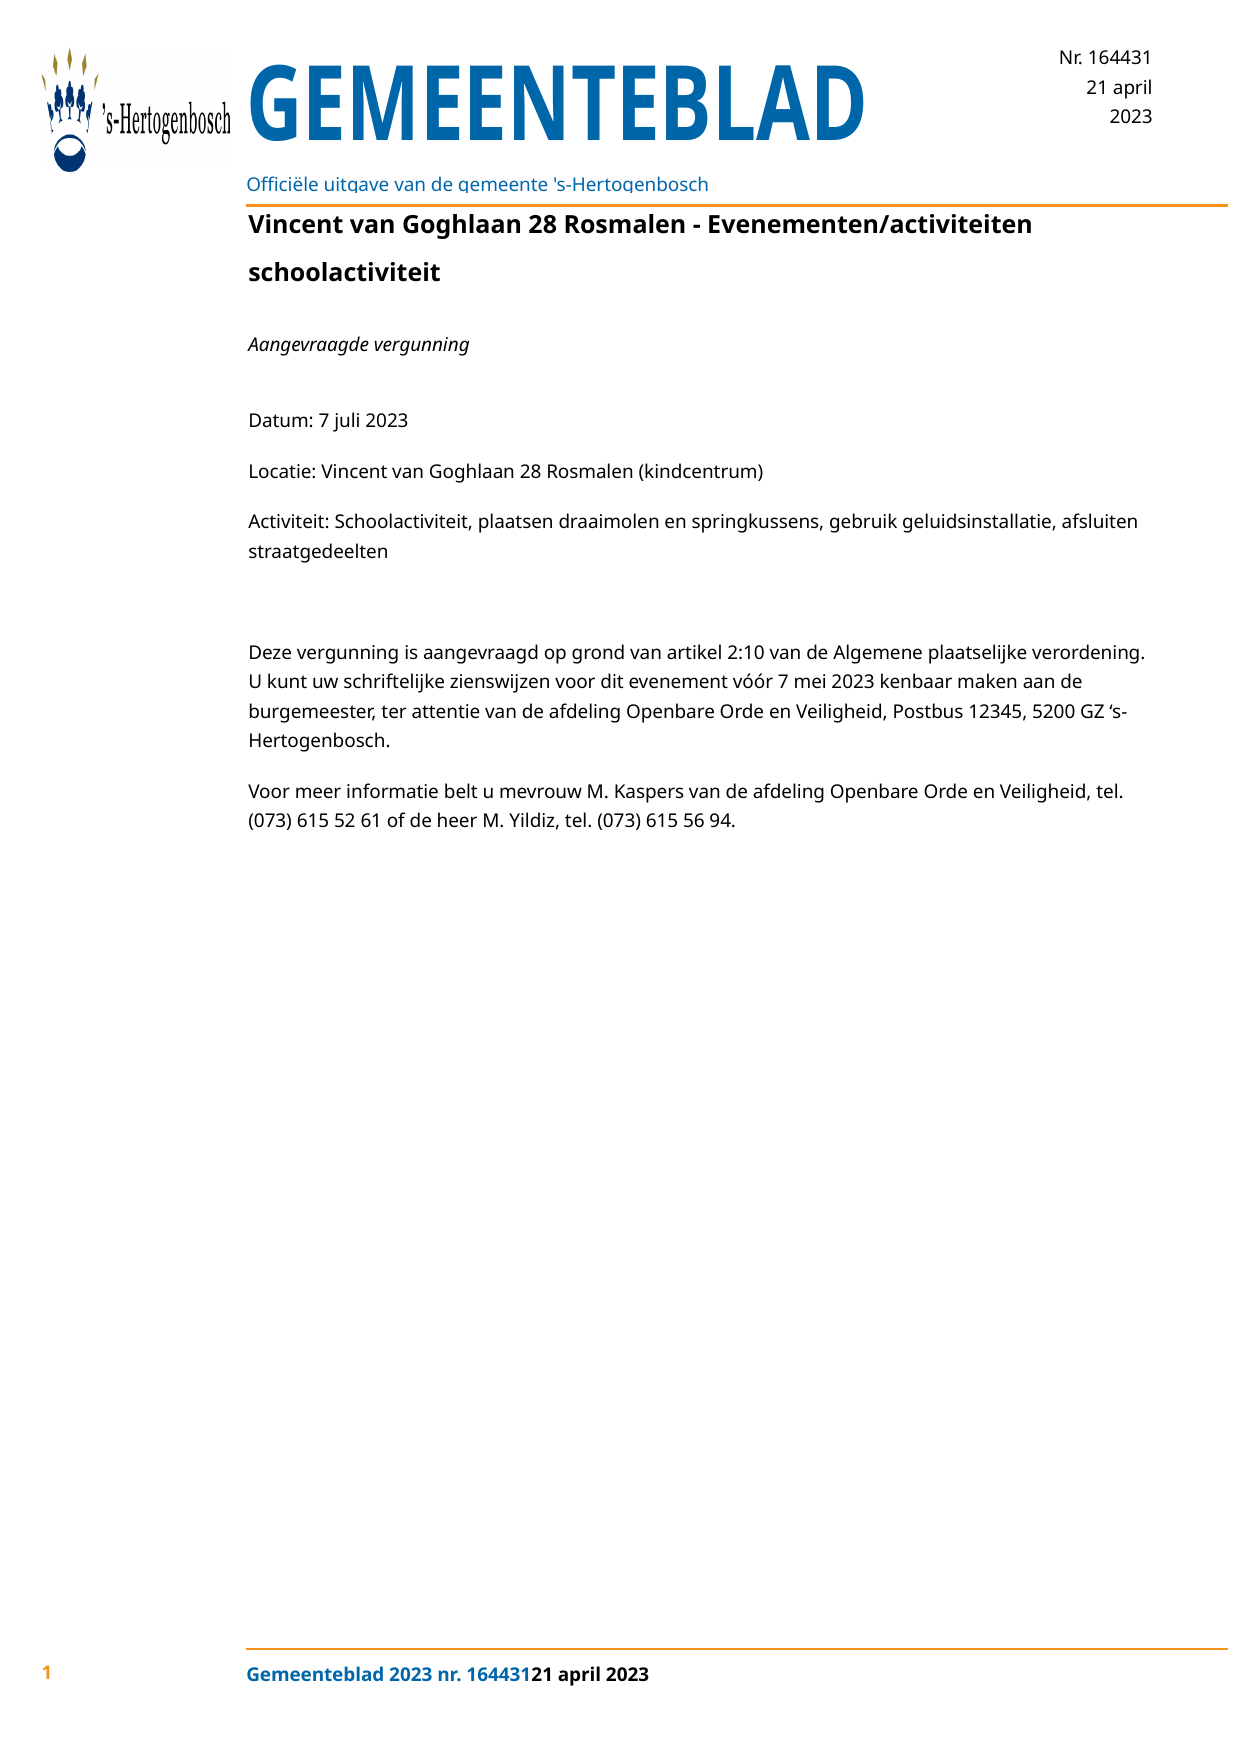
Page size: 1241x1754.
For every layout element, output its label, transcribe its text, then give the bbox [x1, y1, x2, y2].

text Aangevraagde vergunning [248, 331, 1152, 357]
text Vincent van Goghlaan 28 Rosmalen - Evenementen/activiteiten schoolactiviteit [248, 207, 1152, 288]
text Deze vergunning is aangevraagd op grond van artikel 2:10 van de Algemene plaatselijke verordening. U kunt uw schriftelijke zienswijzen voor dit evenement vóór 7 mei 2023 kenbaar maken aan de burgemeester, ter attentie van de afdeling Openbare Orde en Veiligheid, Postbus 12345, 5200 GZ ‘s-Hertogenbosch. [248, 639, 1152, 753]
picture [41, 47, 231, 172]
text Activiteit: Schoolactiviteit, plaatsen draaimolen en springkussens, gebruik geluidsinstallatie, afsluiten straatgedeelten [248, 508, 1152, 564]
text Datum: 7 juli 2023 [248, 408, 1152, 433]
text Voor meer informatie belt u mevrouw M. Kaspers van de afdeling Openbare Orde en Veiligheid, tel. (073) 615 52 61 of de heer M. Yildiz, tel. (073) 615 56 94. [248, 778, 1152, 833]
text Locatie: Vincent van Goghlaan 28 Rosmalen (kindcentrum) [248, 458, 1152, 484]
